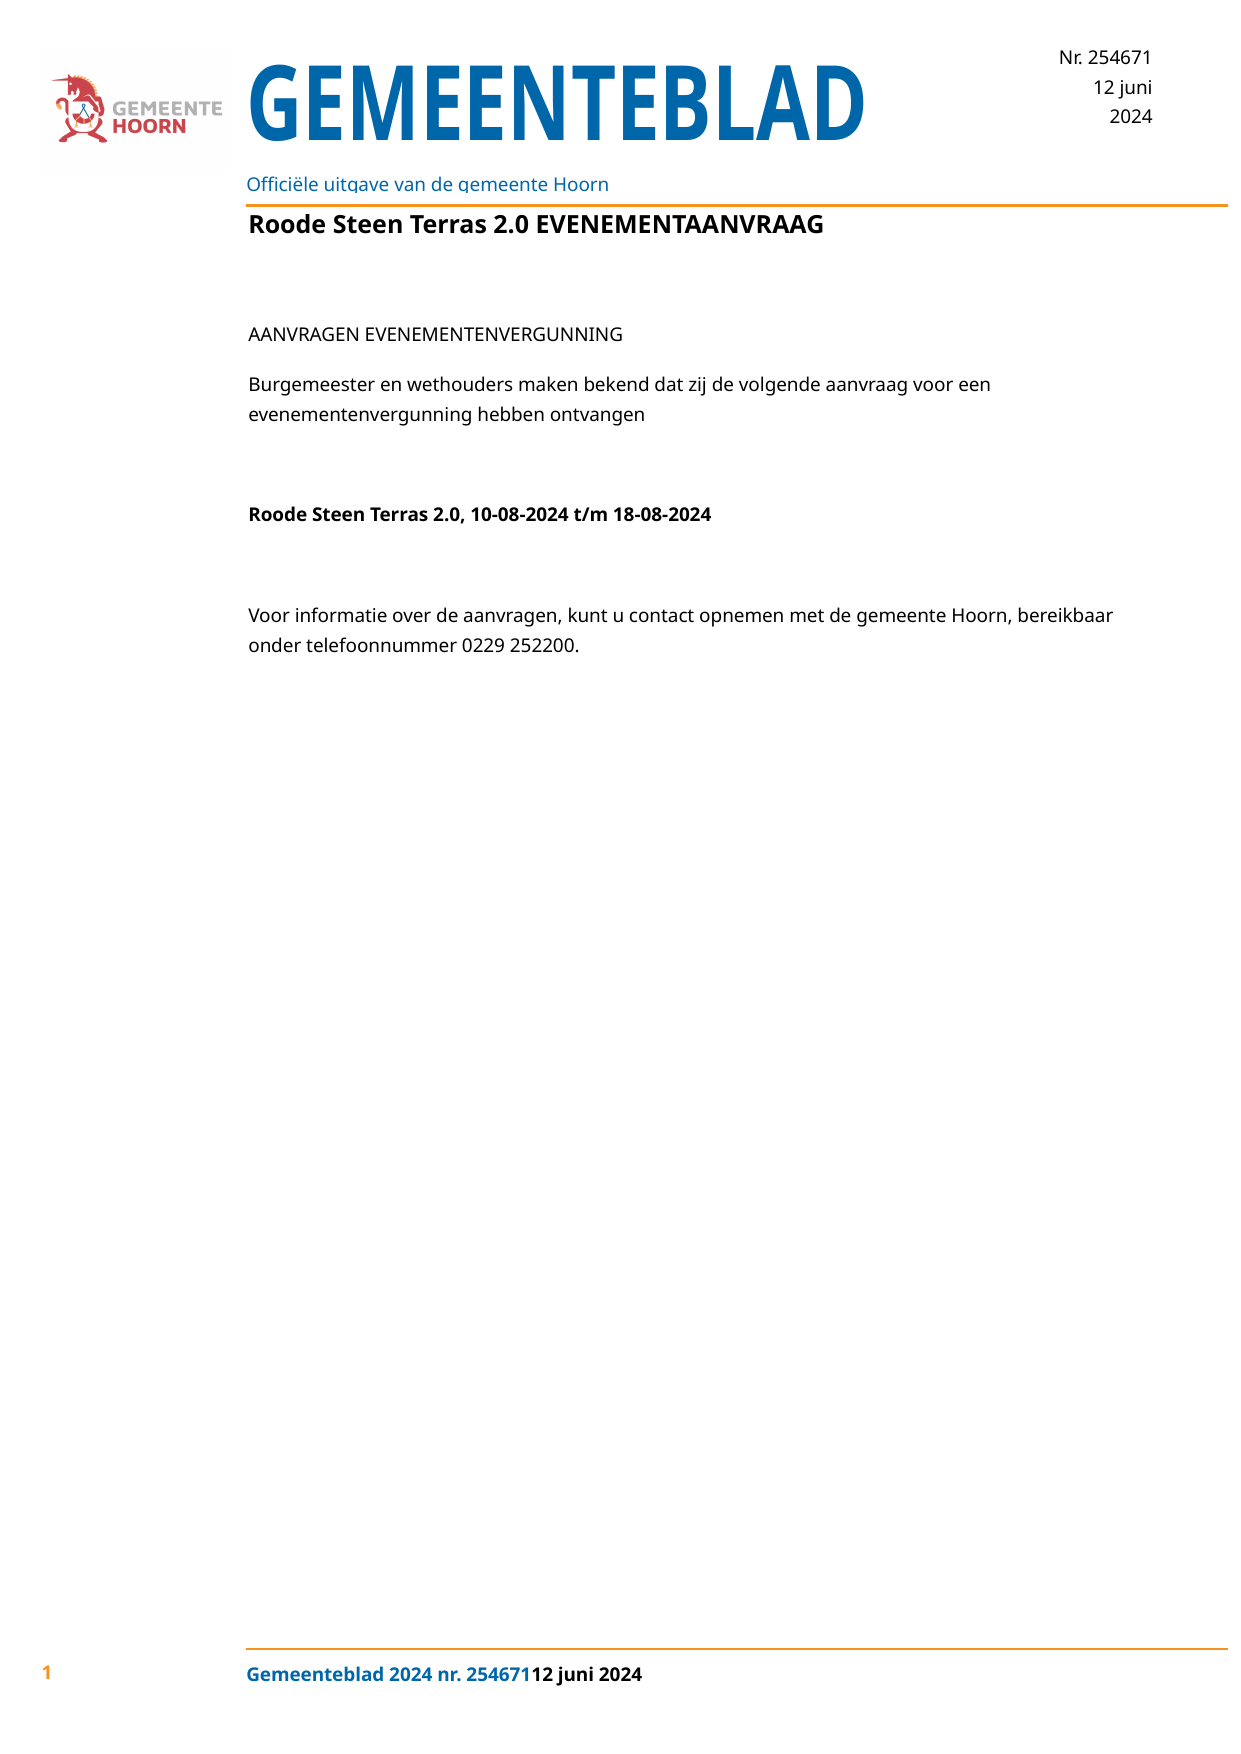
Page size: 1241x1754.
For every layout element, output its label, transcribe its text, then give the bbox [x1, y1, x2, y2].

text Burgemeester en wethouders maken bekend dat zij de volgende aanvraag voor een evenementenvergunning hebben ontvangen [248, 371, 1152, 426]
text Voor informatie over de aanvragen, kunt u contact opnemen met de gemeente Hoorn, bereikbaar onder telefoonnummer 0229 252200. [248, 602, 1152, 658]
picture [41, 47, 231, 172]
text Roode Steen Terras 2.0, 10-08-2024 t/m 18-08-2024 [248, 502, 1152, 527]
text AANVRAGEN EVENEMENTENVERGUNNING [248, 321, 1152, 346]
text Roode Steen Terras 2.0 EVENEMENTAANVRAAG [248, 207, 1152, 241]
